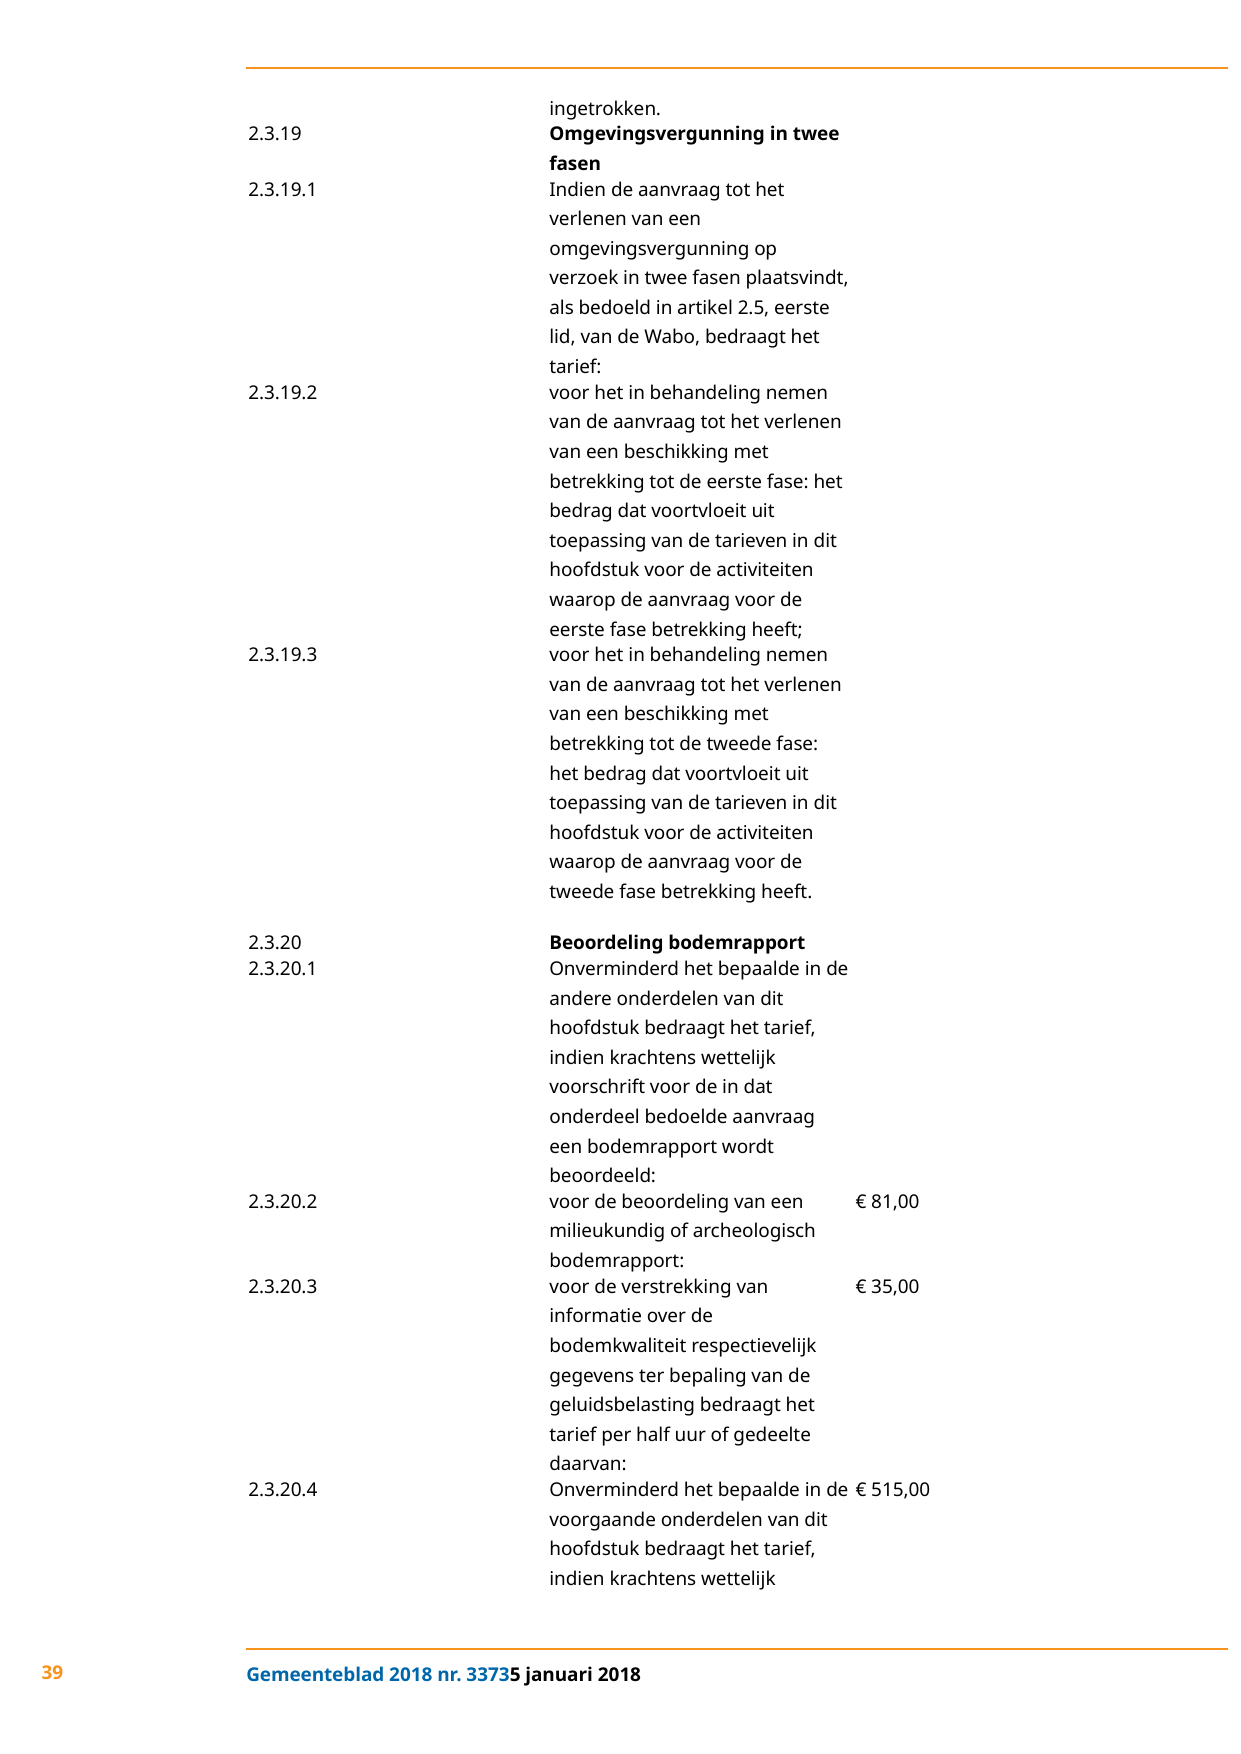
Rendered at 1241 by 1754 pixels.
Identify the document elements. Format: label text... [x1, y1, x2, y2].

table_cell Onverminderd het bepaalde in de voorgaande onderdelen van dit hoofdstuk bedraagt het tarief, indien krachtens wettelijk [549, 1476, 850, 1591]
table_cell [850, 641, 1152, 904]
table_cell 2.3.20.3 [248, 1273, 549, 1476]
picture [41, 47, 231, 172]
table_cell [248, 904, 549, 929]
table_cell [850, 930, 1152, 955]
table_header ingetrokken. [549, 95, 850, 121]
table_cell 2.3.20.2 [248, 1188, 549, 1273]
table_cell Omgevingsvergunning in twee fasen [549, 121, 850, 176]
table_cell [850, 379, 1152, 641]
table_cell 2.3.20 [248, 930, 549, 955]
table_cell [850, 904, 1152, 929]
table_cell 2.3.20.4 [248, 1476, 549, 1591]
table_cell Indien de aanvraag tot het verlenen van een omgevingsvergunning op verzoek in twee fasen plaatsvindt, als bedoeld in artikel 2.5, eerste lid, van de Wabo, bedraagt het tarief: [549, 176, 850, 379]
table_cell 2.3.19.3 [248, 641, 549, 904]
table_cell [850, 176, 1152, 379]
table_cell [850, 121, 1152, 176]
table_cell Onverminderd het bepaalde in de andere onderdelen van dit hoofdstuk bedraagt het tarief, indien krachtens wettelijk voorschrift voor de in dat onderdeel bedoelde aanvraag een bodemrapport wordt beoordeeld: [549, 955, 850, 1188]
table_cell voor de beoordeling van een milieukundig of archeologisch bodemrapport: [549, 1188, 850, 1273]
table_cell voor de verstrekking van informatie over de bodemkwaliteit respectievelijk gegevens ter bepaling van de geluidsbelasting bedraagt het tarief per half uur of gedeelte daarvan: [549, 1273, 850, 1476]
table_cell 2.3.19.2 [248, 379, 549, 641]
table_cell € 81,00 [850, 1188, 1152, 1273]
table_cell Beoordeling bodemrapport [549, 930, 850, 955]
table_header [850, 95, 1152, 121]
table_cell € 515,00 [850, 1476, 1152, 1591]
table_cell 2.3.19.1 [248, 176, 549, 379]
table_cell voor het in behandeling nemen van de aanvraag tot het verlenen van een beschikking met betrekking tot de tweede fase: het bedrag dat voortvloeit uit toepassing van de tarieven in dit hoofdstuk voor de activiteiten waarop de aanvraag voor de tweede fase betrekking heeft. [549, 641, 850, 904]
table_cell € 35,00 [850, 1273, 1152, 1476]
table_cell 2.3.20.1 [248, 955, 549, 1188]
table_cell 2.3.19 [248, 121, 549, 176]
table_cell voor het in behandeling nemen van de aanvraag tot het verlenen van een beschikking met betrekking tot de eerste fase: het bedrag dat voortvloeit uit toepassing van de tarieven in dit hoofdstuk voor de activiteiten waarop de aanvraag voor de eerste fase betrekking heeft; [549, 379, 850, 641]
table_header [248, 95, 549, 121]
table_cell [850, 955, 1152, 1188]
table_cell [549, 904, 850, 929]
